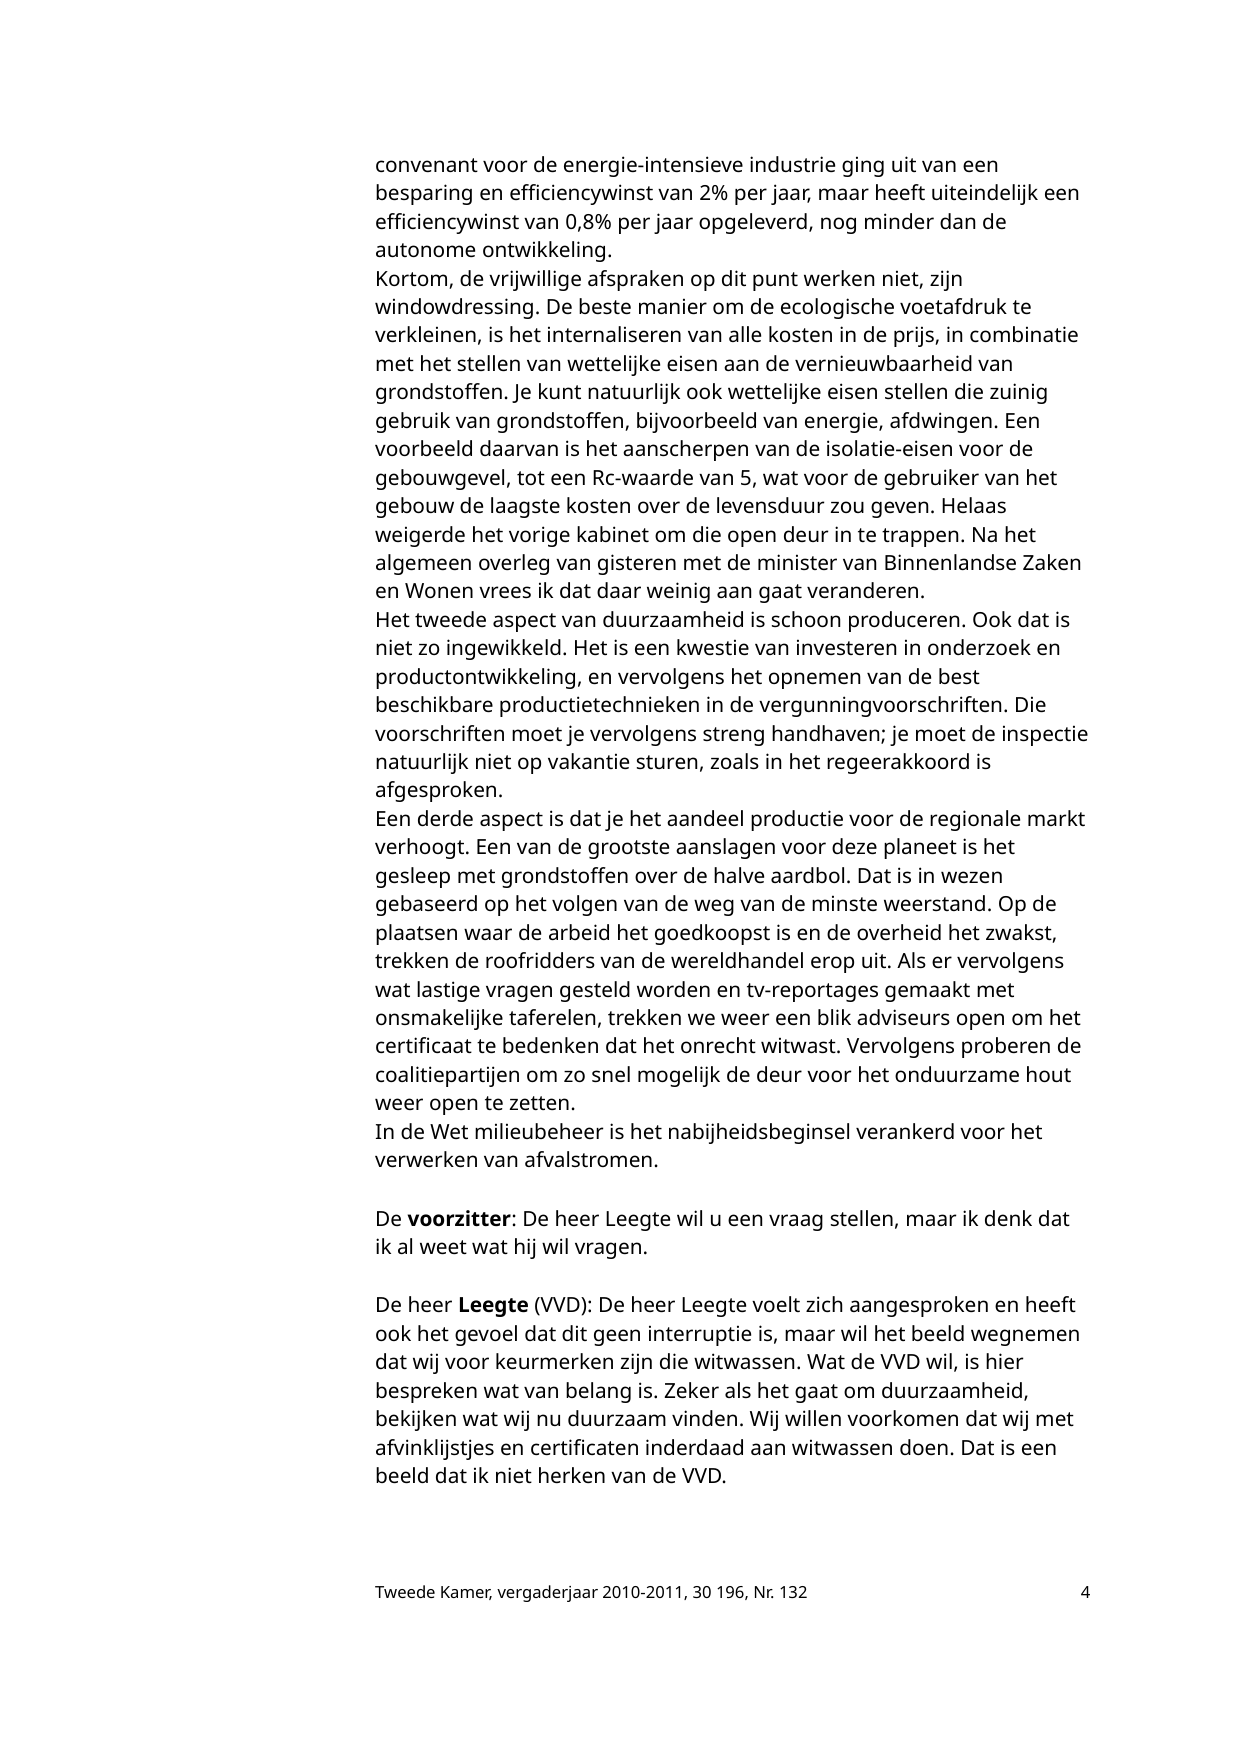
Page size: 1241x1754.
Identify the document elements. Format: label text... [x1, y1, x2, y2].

text Kortom, de vrijwillige afspraken op dit punt werken niet, zijn windowdressing. De beste manier om de ecologische voetafdruk te verkleinen, is het internaliseren van alle kosten in de prijs, in combinatie met het stellen van wettelijke eisen aan de vernieuwbaarheid van grondstoffen. Je kunt natuurlijk ook wettelijke eisen stellen die zuinig gebruik van grondstoffen, bijvoorbeeld van energie, afdwingen. Een voorbeeld daarvan is het aanscherpen van de isolatie-eisen voor de gebouwgevel, tot een Rc-waarde van 5, wat voor de gebruiker van het gebouw de laagste kosten over de levensduur zou geven. Helaas weigerde het vorige kabinet om die open deur in te trappen. Na het algemeen overleg van gisteren met de minister van Binnenlandse Zaken en Wonen vrees ik dat daar weinig aan gaat veranderen. [375, 264, 1090, 605]
text Een derde aspect is dat je het aandeel productie voor de regionale markt verhoogt. Een van de grootste aanslagen voor deze planeet is het gesleep met grondstoffen over de halve aardbol. Dat is in wezen gebaseerd op het volgen van de weg van de minste weerstand. Op de plaatsen waar de arbeid het goedkoopst is en de overheid het zwakst, trekken de roofridders van de wereldhandel erop uit. Als er vervolgens wat lastige vragen gesteld worden en tv-reportages gemaakt met onsmakelijke taferelen, trekken we weer een blik adviseurs open om het certificaat te bedenken dat het onrecht witwast. Vervolgens proberen de coalitiepartijen om zo snel mogelijk de deur voor het onduurzame hout weer open te zetten. [375, 804, 1090, 1117]
text convenant voor de energie-intensieve industrie ging uit van een besparing en efficiencywinst van 2% per jaar, maar heeft uiteindelijk een efficiencywinst van 0,8% per jaar opgeleverd, nog minder dan de autonome ontwikkeling. [375, 150, 1090, 264]
text De heer Leegte (VVD): De heer Leegte voelt zich aangesproken en heeft ook het gevoel dat dit geen interruptie is, maar wil het beeld wegnemen dat wij voor keurmerken zijn die witwassen. Wat de VVD wil, is hier bespreken wat van belang is. Zeker als het gaat om duurzaamheid, bekijken wat wij nu duurzaam vinden. Wij willen voorkomen dat wij met afvinklijstjes en certificaten inderdaad aan witwassen doen. Dat is een beeld dat ik niet herken van de VVD. [375, 1291, 1090, 1490]
text In de Wet milieubeheer is het nabijheidsbeginsel verankerd voor het verwerken van afvalstromen. [375, 1117, 1090, 1174]
text De voorzitter: De heer Leegte wil u een vraag stellen, maar ik denk dat ik al weet wat hij wil vragen. [375, 1204, 1090, 1261]
text Het tweede aspect van duurzaamheid is schoon produceren. Ook dat is niet zo ingewikkeld. Het is een kwestie van investeren in onderzoek en productontwikkeling, en vervolgens het opnemen van de best beschikbare productietechnieken in de vergunningvoorschriften. Die voorschriften moet je vervolgens streng handhaven; je moet de inspectie natuurlijk niet op vakantie sturen, zoals in het regeerakkoord is afgesproken. [375, 605, 1090, 804]
